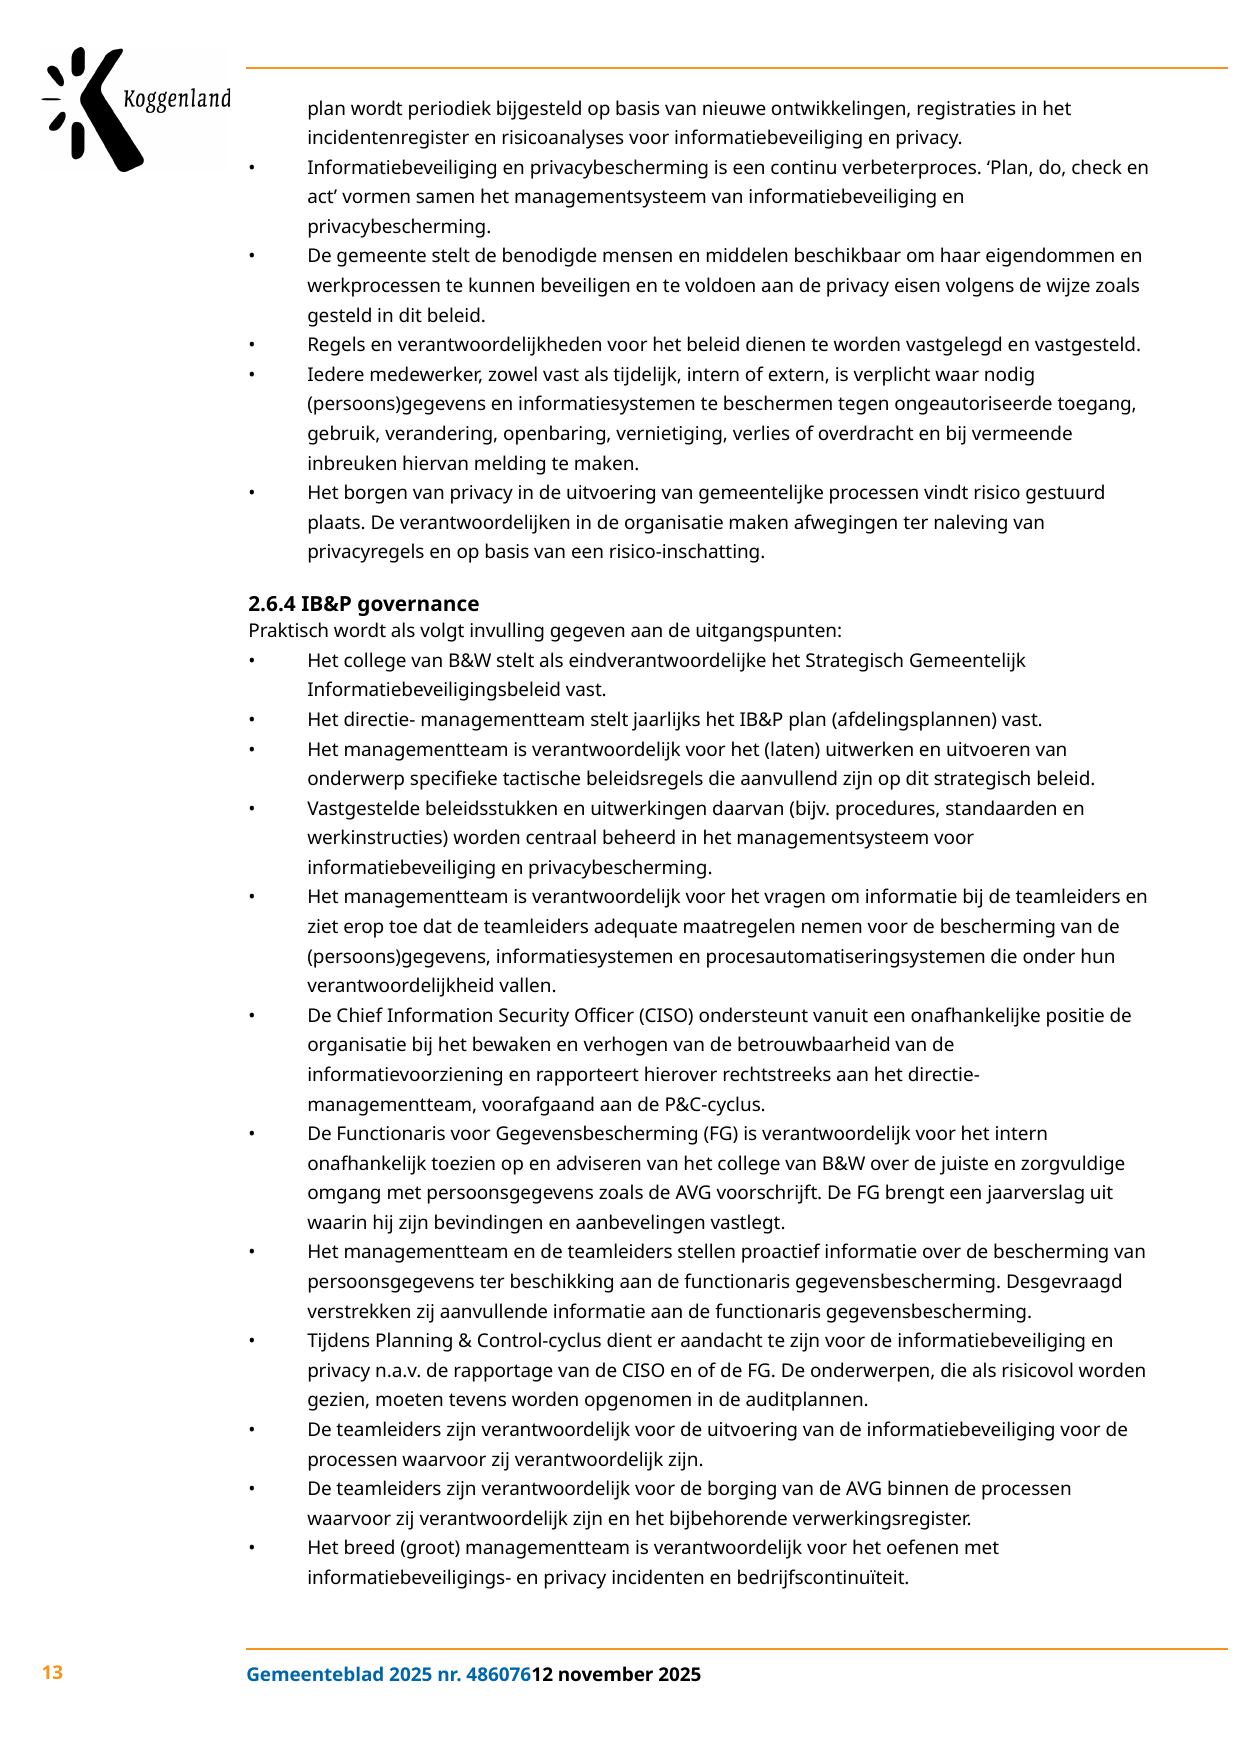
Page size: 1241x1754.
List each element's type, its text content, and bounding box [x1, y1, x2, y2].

list Het borgen van privacy in de uitvoering van gemeentelijke processen vindt risico gestuurd plaats. De verantwoordelijken in de organisatie maken afwegingen ter naleving van privacyregels en op basis van een risico-inschatting. [248, 479, 1152, 564]
text Praktisch wordt als volgt invulling gegeven aan de uitgangspunten: [248, 617, 1152, 643]
list De Functionaris voor Gegevensbescherming (FG) is verantwoordelijk voor het intern onafhankelijk toezien op en adviseren van het college van B&W over de juiste en zorgvuldige omgang met persoonsgegevens zoals de AVG voorschrijft. De FG brengt een jaarverslag uit waarin hij zijn bevindingen en aanbevelingen vastlegt. [248, 1120, 1152, 1235]
list Vastgestelde beleidsstukken en uitwerkingen daarvan (bijv. procedures, standaarden en werkinstructies) worden centraal beheerd in het managementsysteem voor informatiebeveiliging en privacybescherming. [248, 795, 1152, 880]
list Het college van B&W stelt als eindverantwoordelijke het Strategisch Gemeentelijk Informatiebeveiligingsbeleid vast. [248, 647, 1152, 702]
list Het managementteam is verantwoordelijk voor het (laten) uitwerken en uitvoeren van onderwerp specifieke tactische beleidsregels die aanvullend zijn op dit strategisch beleid. [248, 736, 1152, 791]
list De Chief Information Security Officer (CISO) ondersteunt vanuit een onafhankelijke positie de organisatie bij het bewaken en verhogen van de betrouwbaarheid van de informatievoorziening en rapporteert hierover rechtstreeks aan het directie- managementteam, voorafgaand aan de P&C-cyclus. [248, 1002, 1152, 1116]
list De gemeente stelt de benodigde mensen en middelen beschikbaar om haar eigendommen en werkprocessen te kunnen beveiligen en te voldoen aan de privacy eisen volgens de wijze zoals gesteld in dit beleid. [248, 243, 1152, 328]
list Het breed (groot) managementteam is verantwoordelijk voor het oefenen met informatiebeveiligings- en privacy incidenten en bedrijfscontinuïteit. [248, 1534, 1152, 1590]
list Tijdens Planning & Control-cyclus dient er aandacht te zijn voor de informatiebeveiliging en privacy n.a.v. de rapportage van de CISO en of de FG. De onderwerpen, die als risicovol worden gezien, moeten tevens worden opgenomen in de auditplannen. [248, 1327, 1152, 1412]
list Het directie- managementteam stelt jaarlijks het IB&P plan (afdelingsplannen) vast. [248, 706, 1152, 732]
list De teamleiders zijn verantwoordelijk voor de borging van de AVG binnen de processen waarvoor zij verantwoordelijk zijn en het bijbehorende verwerkingsregister. [248, 1475, 1152, 1531]
list Iedere medewerker, zowel vast als tijdelijk, intern of extern, is verplicht waar nodig (persoons)gegevens en informatiesystemen te beschermen tegen ongeautoriseerde toegang, gebruik, verandering, openbaring, vernietiging, verlies of overdracht en bij vermeende inbreuken hiervan melding te maken. [248, 361, 1152, 476]
picture [41, 47, 231, 172]
list Informatiebeveiliging en privacybescherming is een continu verbeterproces. ‘Plan, do, check en act’ vormen samen het managementsysteem van informatiebeveiliging en privacybescherming. [248, 154, 1152, 239]
text 2.6.4 IB&P governance [248, 589, 1152, 617]
list Het managementteam en de teamleiders stellen proactief informatie over de bescherming van persoonsgegevens ter beschikking aan de functionaris gegevensbescherming. Desgevraagd verstrekken zij aanvullende informatie aan de functionaris gegevensbescherming. [248, 1239, 1152, 1323]
list De teamleiders zijn verantwoordelijk voor de uitvoering van de informatiebeveiliging voor de processen waarvoor zij verantwoordelijk zijn. [248, 1416, 1152, 1471]
list Regels en verantwoordelijkheden voor het beleid dienen te worden vastgelegd en vastgesteld. [248, 331, 1152, 357]
list Het managementteam is verantwoordelijk voor het vragen om informatie bij de teamleiders en ziet erop toe dat de teamleiders adequate maatregelen nemen voor de bescherming van de (persoons)gegevens, informatiesystemen en procesautomatiseringsystemen die onder hun verantwoordelijkheid vallen. [248, 884, 1152, 998]
list plan wordt periodiek bijgesteld op basis van nieuwe ontwikkelingen, registraties in het incidentenregister en risicoanalyses voor informatiebeveiliging en privacy. [248, 95, 1152, 150]
